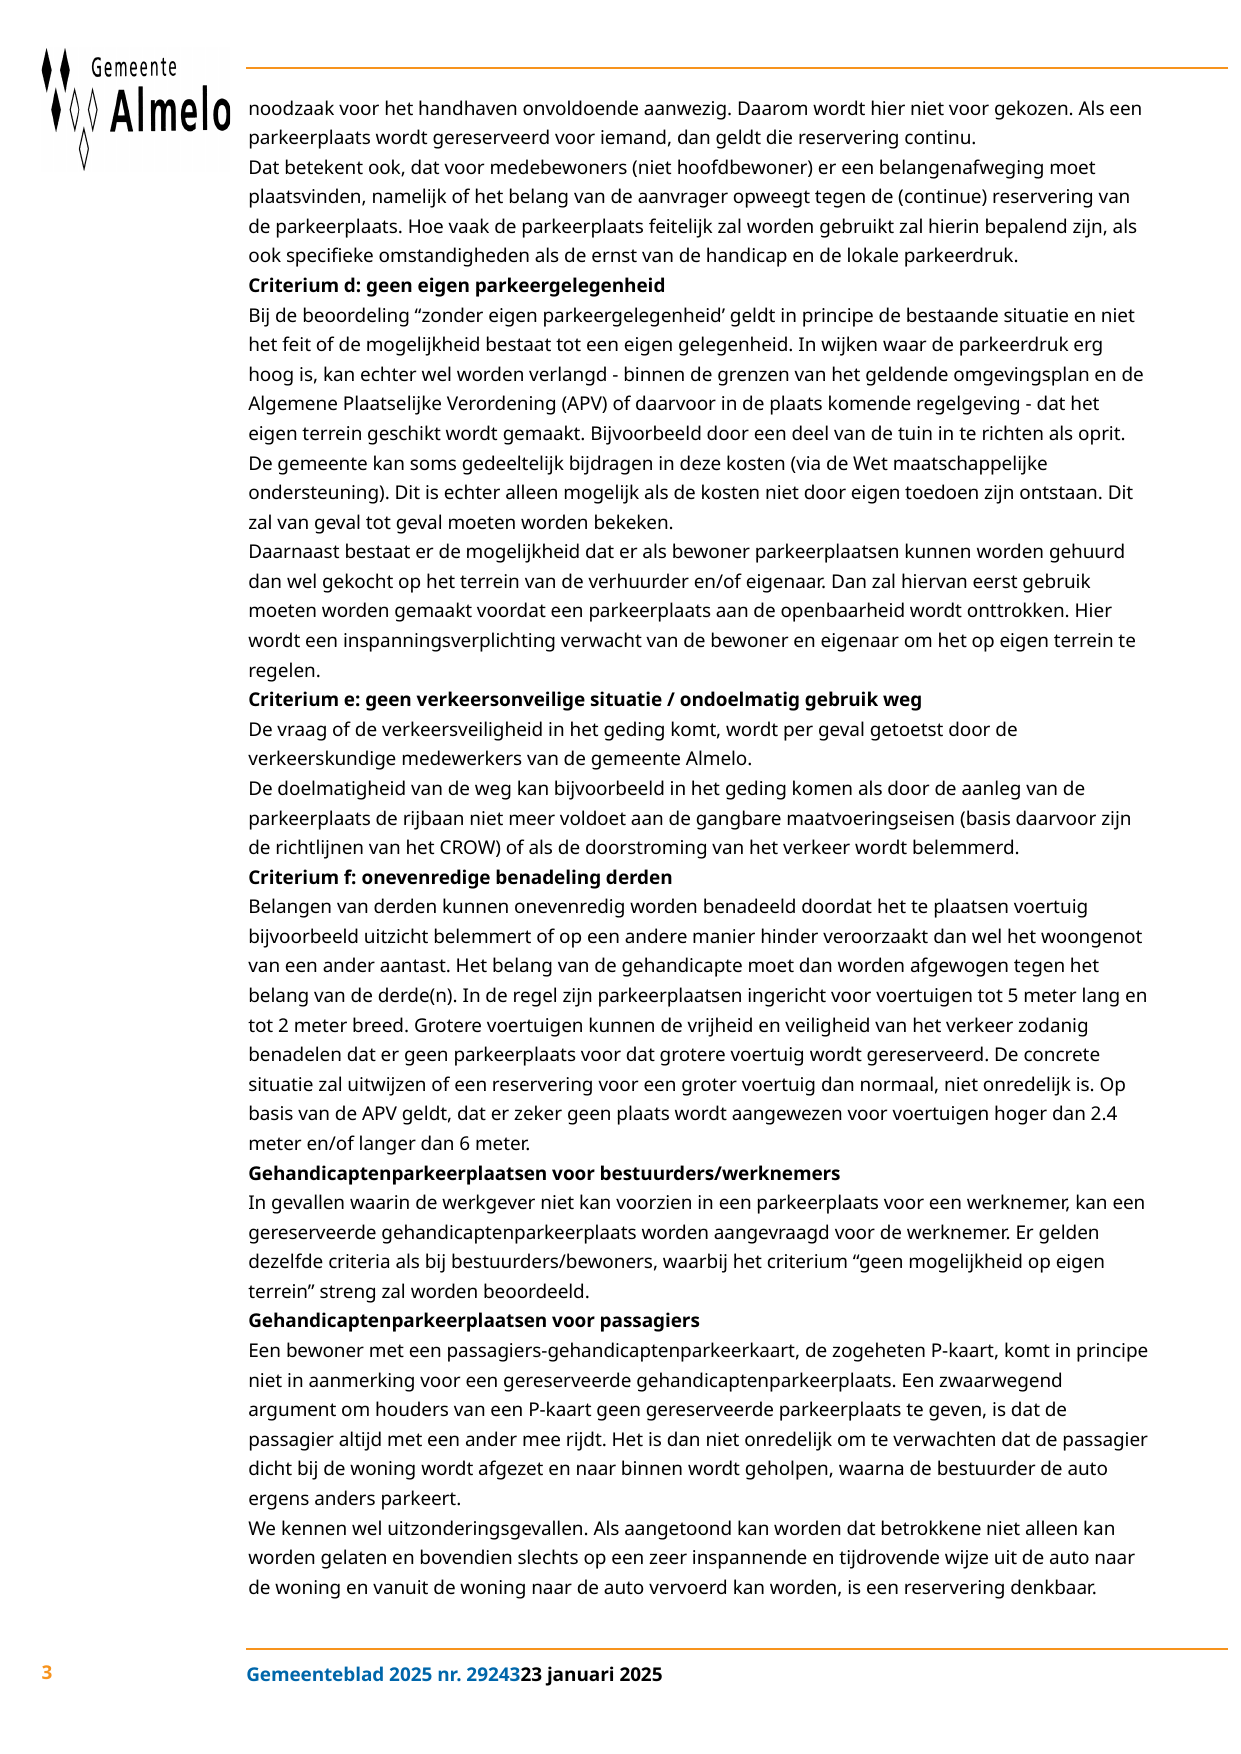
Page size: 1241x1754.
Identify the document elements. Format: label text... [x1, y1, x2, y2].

text Daarnaast bestaat er de mogelijkheid dat er als bewoner parkeerplaatsen kunnen worden gehuurd dan wel gekocht op het terrein van de verhuurder en/of eigenaar. Dan zal hiervan eerst gebruik moeten worden gemaakt voordat een parkeerplaats aan de openbaarheid wordt onttrokken. Hier wordt een inspanningsverplichting verwacht van de bewoner en eigenaar om het op eigen terrein te regelen. [248, 538, 1152, 683]
text Criterium d: geen eigen parkeergelegenheid [248, 272, 1152, 298]
text Een bewoner met een passagiers-gehandicaptenparkeerkaart, de zogeheten P-kaart, komt in principe niet in aanmerking voor een gereserveerde gehandicaptenparkeerplaats. Een zwaarwegend argument om houders van een P-kaart geen gereserveerde parkeerplaats te geven, is dat de passagier altijd met een ander mee rijdt. Het is dan niet onredelijk om te verwachten dat de passagier dicht bij de woning wordt afgezet en naar binnen wordt geholpen, waarna de bestuurder de auto ergens anders parkeert. [248, 1337, 1152, 1511]
text Bij de beoordeling “zonder eigen parkeergelegenheid’ geldt in principe de bestaande situatie en niet het feit of de mogelijkheid bestaat tot een eigen gelegenheid. In wijken waar de parkeerdruk erg hoog is, kan echter wel worden verlangd - binnen de grenzen van het geldende omgevingsplan en de Algemene Plaatselijke Verordening (APV) of daarvoor in de plaats komende regelgeving - dat het eigen terrein geschikt wordt gemaakt. Bijvoorbeeld door een deel van de tuin in te richten als oprit. De gemeente kan soms gedeeltelijk bijdragen in deze kosten (via de Wet maatschappelijke ondersteuning). Dit is echter alleen mogelijk als de kosten niet door eigen toedoen zijn ontstaan. Dit zal van geval tot geval moeten worden bekeken. [248, 302, 1152, 535]
text De vraag of de verkeersveiligheid in het geding komt, wordt per geval getoetst door de verkeerskundige medewerkers van de gemeente Almelo. [248, 716, 1152, 771]
picture [41, 47, 231, 172]
text De doelmatigheid van de weg kan bijvoorbeeld in het geding komen als door de aanleg van de parkeerplaats de rijbaan niet meer voldoet aan de gangbare maatvoeringseisen (basis daarvoor zijn de richtlijnen van het CROW) of als de doorstroming van het verkeer wordt belemmerd. [248, 775, 1152, 860]
text Dat betekent ook, dat voor medebewoners (niet hoofdbewoner) er een belangenafweging moet plaatsvinden, namelijk of het belang van de aanvrager opweegt tegen de (continue) reservering van de parkeerplaats. Hoe vaak de parkeerplaats feitelijk zal worden gebruikt zal hierin bepalend zijn, als ook specifieke omstandigheden als de ernst van de handicap en de lokale parkeerdruk. [248, 154, 1152, 268]
text We kennen wel uitzonderingsgevallen. Als aangetoond kan worden dat betrokkene niet alleen kan worden gelaten en bovendien slechts op een zeer inspannende en tijdrovende wijze uit de auto naar de woning en vanuit de woning naar de auto vervoerd kan worden, is een reservering denkbaar. [248, 1515, 1152, 1600]
text noodzaak voor het handhaven onvoldoende aanwezig. Daarom wordt hier niet voor gekozen. Als een parkeerplaats wordt gereserveerd voor iemand, dan geldt die reservering continu. [248, 95, 1152, 150]
text Gehandicaptenparkeerplaatsen voor passagiers [248, 1308, 1152, 1333]
text Belangen van derden kunnen onevenredig worden benadeeld doordat het te plaatsen voertuig bijvoorbeeld uitzicht belemmert of op een andere manier hinder veroorzaakt dan wel het woongenot van een ander aantast. Het belang van de gehandicapte moet dan worden afgewogen tegen het belang van de derde(n). In de regel zijn parkeerplaatsen ingericht voor voertuigen tot 5 meter lang en tot 2 meter breed. Grotere voertuigen kunnen de vrijheid en veiligheid van het verkeer zodanig benadelen dat er geen parkeerplaats voor dat grotere voertuig wordt gereserveerd. De concrete situatie zal uitwijzen of een reservering voor een groter voertuig dan normaal, niet onredelijk is. Op basis van de APV geldt, dat er zeker geen plaats wordt aangewezen voor voertuigen hoger dan 2.4 meter en/of langer dan 6 meter. [248, 893, 1152, 1156]
text Criterium e: geen verkeersonveilige situatie / ondoelmatig gebruik weg [248, 686, 1152, 712]
text Gehandicaptenparkeerplaatsen voor bestuurders/werknemers [248, 1160, 1152, 1186]
text Criterium f: onevenredige benadeling derden [248, 864, 1152, 890]
text In gevallen waarin de werkgever niet kan voorzien in een parkeerplaats voor een werknemer, kan een gereserveerde gehandicaptenparkeerplaats worden aangevraagd voor de werknemer. Er gelden dezelfde criteria als bij bestuurders/bewoners, waarbij het criterium “geen mogelijkheid op eigen terrein” streng zal worden beoordeeld. [248, 1189, 1152, 1304]
